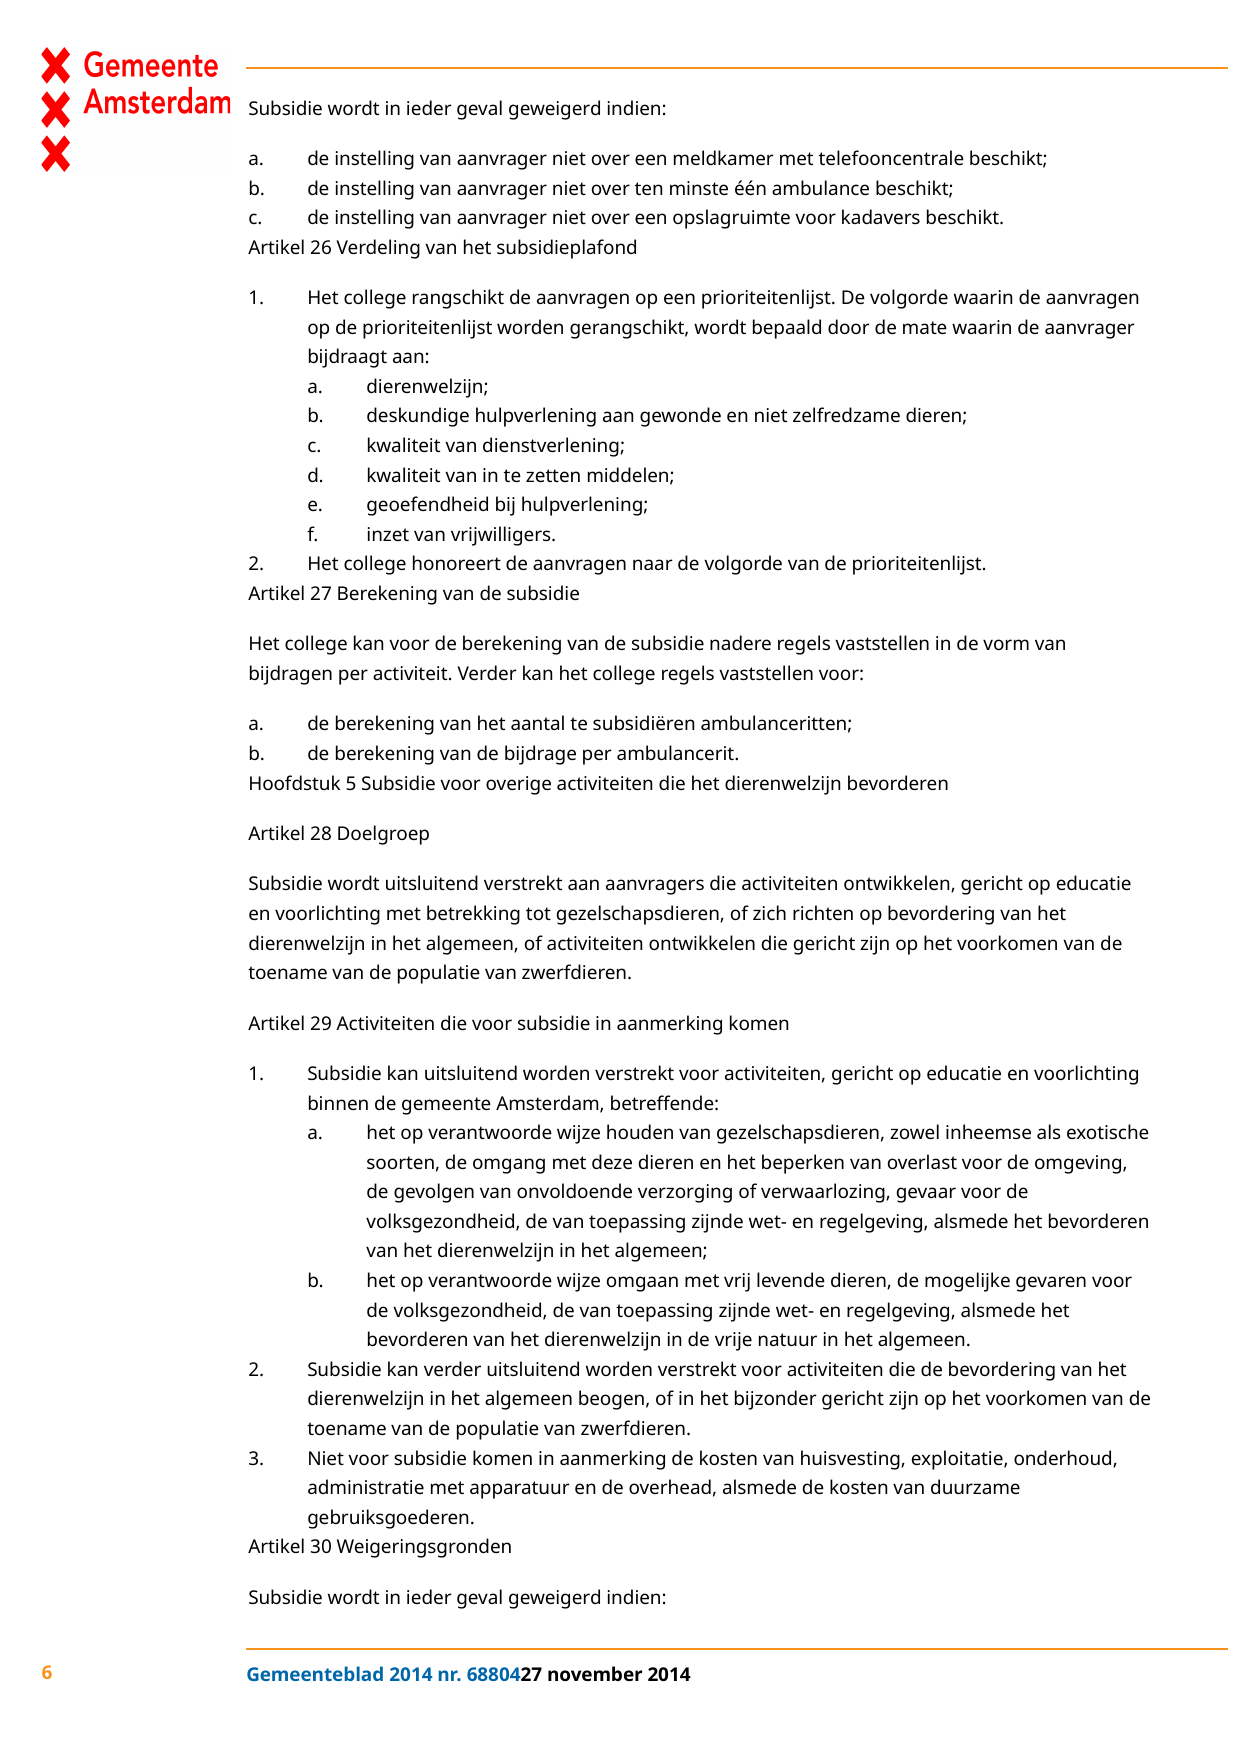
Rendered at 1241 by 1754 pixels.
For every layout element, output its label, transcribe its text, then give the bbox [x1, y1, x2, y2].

text Het college kan voor de berekening van de subsidie nadere regels vaststellen in de vorm van bijdragen per activiteit. Verder kan het college regels vaststellen voor: [248, 631, 1152, 686]
text Subsidie wordt uitsluitend verstrekt aan aanvragers die activiteiten ontwikkelen, gericht op educatie en voorlichting met betrekking tot gezelschapsdieren, of zich richten op bevordering van het dierenwelzijn in het algemeen, of activiteiten ontwikkelen die gericht zijn op het voorkomen van de toename van de populatie van zwerfdieren. [248, 871, 1152, 985]
list kwaliteit van in te zetten middelen; [307, 462, 1152, 488]
text Subsidie wordt in ieder geval geweigerd indien: [248, 95, 1152, 121]
list de instelling van aanvrager niet over een opslagruimte voor kadavers beschikt. [248, 204, 1152, 230]
list de instelling van aanvrager niet over ten minste één ambulance beschikt; [248, 175, 1152, 201]
text Artikel 29 Activiteiten die voor subsidie in aanmerking komen [248, 1010, 1152, 1036]
list inzet van vrijwilligers. [307, 521, 1152, 547]
text Artikel 27 Berekening van de subsidie [248, 580, 1152, 606]
list Subsidie kan uitsluitend worden verstrekt voor activiteiten, gericht op educatie en voorlichting binnen de gemeente Amsterdam, betreffende: [248, 1060, 1152, 1116]
text Subsidie wordt in ieder geval geweigerd indien: [248, 1584, 1152, 1610]
list Niet voor subsidie komen in aanmerking de kosten van huisvesting, exploitatie, onderhoud, administratie met apparatuur en de overhead, alsmede de kosten van duurzame gebruiksgoederen. [248, 1445, 1152, 1530]
text Artikel 28 Doelgroep [248, 820, 1152, 846]
list Het college honoreert de aanvragen naar de volgorde van de prioriteitenlijst. [248, 551, 1152, 576]
text Hoofdstuk 5 Subsidie voor overige activiteiten die het dierenwelzijn bevorderen [248, 770, 1152, 796]
list deskundige hulpverlening aan gewonde en niet zelfredzame dieren; [307, 403, 1152, 428]
text Artikel 26 Verdeling van het subsidieplafond [248, 234, 1152, 260]
list de berekening van de bijdrage per ambulancerit. [248, 740, 1152, 766]
list de instelling van aanvrager niet over een meldkamer met telefooncentrale beschikt; [248, 145, 1152, 171]
list het op verantwoorde wijze houden van gezelschapsdieren, zowel inheemse als exotische soorten, de omgang met deze dieren en het beperken van overlast voor de omgeving, de gevolgen van onvoldoende verzorging of verwaarlozing, gevaar voor de volksgezondheid, de van toepassing zijnde wet- en regelgeving, alsmede het bevorderen van het dierenwelzijn in het algemeen; [307, 1119, 1152, 1263]
list de berekening van het aantal te subsidiëren ambulanceritten; [248, 711, 1152, 736]
picture [41, 47, 231, 172]
list kwaliteit van dienstverlening; [307, 432, 1152, 458]
list geoefendheid bij hulpverlening; [307, 491, 1152, 517]
list Subsidie kan verder uitsluitend worden verstrekt voor activiteiten die de bevordering van het dierenwelzijn in het algemeen beogen, of in het bijzonder gericht zijn op het voorkomen van de toename van de populatie van zwerfdieren. [248, 1356, 1152, 1441]
text Artikel 30 Weigeringsgronden [248, 1533, 1152, 1559]
list Het college rangschikt de aanvragen op een prioriteitenlijst. De volgorde waarin de aanvragen op de prioriteitenlijst worden gerangschikt, wordt bepaald door de mate waarin de aanvrager bijdraagt aan: [248, 284, 1152, 369]
list het op verantwoorde wijze omgaan met vrij levende dieren, de mogelijke gevaren voor de volksgezondheid, de van toepassing zijnde wet- en regelgeving, alsmede het bevorderen van het dierenwelzijn in de vrije natuur in het algemeen. [307, 1267, 1152, 1352]
list dierenwelzijn; [307, 373, 1152, 399]
